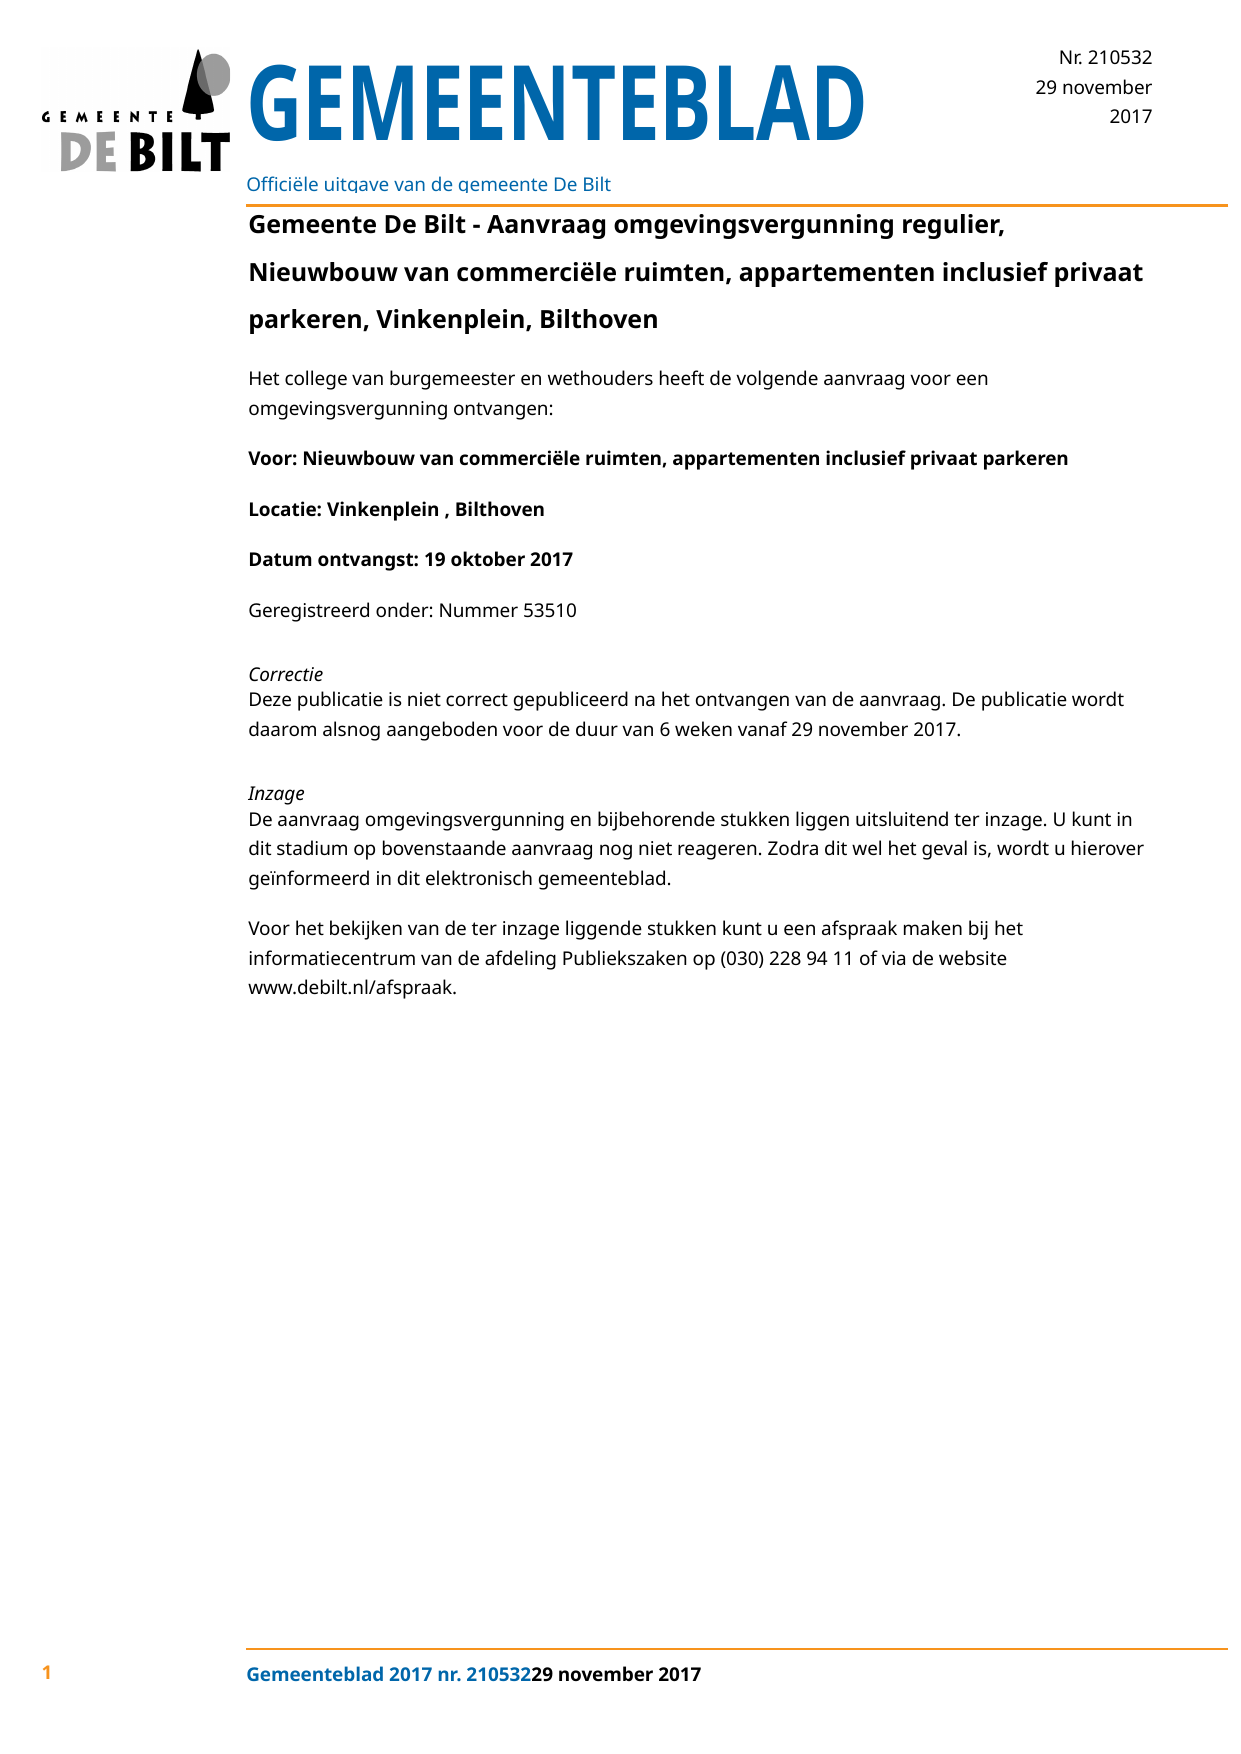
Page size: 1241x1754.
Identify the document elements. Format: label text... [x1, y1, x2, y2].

text Datum ontvangst: 19 oktober 2017 [248, 546, 1152, 572]
text Voor het bekijken van de ter inzage liggende stukken kunt u een afspraak maken bij het informatiecentrum van de afdeling Publiekszaken op (030) 228 94 11 of via de website www.debilt.nl/afspraak. [248, 915, 1152, 1000]
text Correctie [248, 661, 1152, 686]
text Gemeente De Bilt - Aanvraag omgevingsvergunning regulier, Nieuwbouw van commerciële ruimten, appartementen inclusief privaat parkeren, Vinkenplein, Bilthoven [248, 207, 1152, 336]
text Locatie: Vinkenplein , Bilthoven [248, 496, 1152, 522]
text Inzage [248, 780, 1152, 806]
picture [41, 47, 231, 172]
text Deze publicatie is niet correct gepubliceerd na het ontvangen van de aanvraag. De publicatie wordt daarom alsnog aangeboden voor de duur van 6 weken vanaf 29 november 2017. [248, 686, 1152, 742]
text De aanvraag omgevingsvergunning en bijbehorende stukken liggen uitsluitend ter inzage. U kunt in dit stadium op bovenstaande aanvraag nog niet reageren. Zodra dit wel het geval is, wordt u hierover geïnformeerd in dit elektronisch gemeenteblad. [248, 806, 1152, 891]
text Geregistreerd onder: Nummer 53510 [248, 597, 1152, 622]
text Voor: Nieuwbouw van commerciële ruimten, appartementen inclusief privaat parkeren [248, 446, 1152, 471]
text Het college van burgemeester en wethouders heeft de volgende aanvraag voor een omgevingsvergunning ontvangen: [248, 366, 1152, 421]
